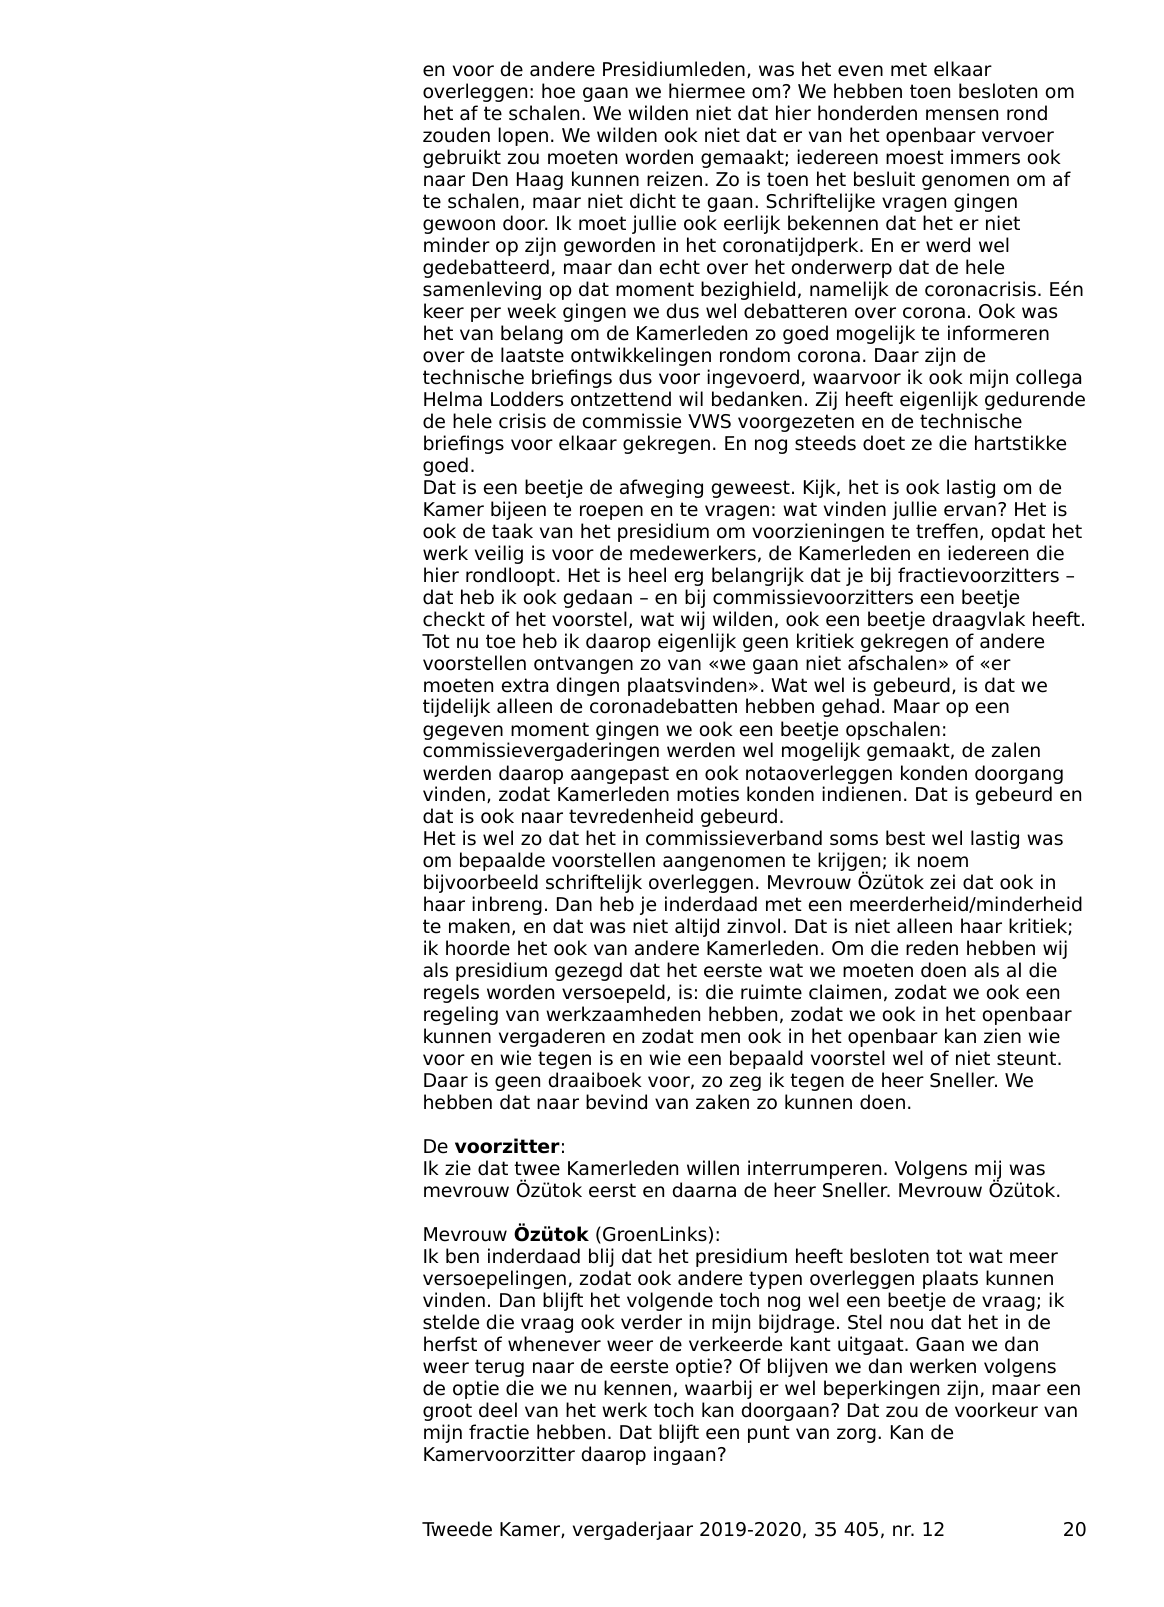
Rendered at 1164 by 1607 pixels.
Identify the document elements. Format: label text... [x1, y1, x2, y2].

text Ik zie dat twee Kamerleden willen interrumperen. Volgens mij was mevrouw Özütok eerst en daarna de heer Sneller. Mevrouw Özütok. [422, 1158, 1087, 1202]
text Mevrouw Özütok (GroenLinks): [422, 1224, 1087, 1246]
text De voorzitter: [422, 1136, 1087, 1158]
text Dat is een beetje de afweging geweest. Kijk, het is ook lastig om de Kamer bijeen te roepen en te vragen: wat vinden jullie ervan? Het is ook de taak van het presidium om voorzieningen te treffen, opdat het werk veilig is voor de medewerkers, de Kamerleden en iedereen die hier rondloopt. Het is heel erg belangrijk dat je bij fractievoorzitters – dat heb ik ook gedaan – en bij commissievoorzitters een beetje checkt of het voorstel, wat wij wilden, ook een beetje draagvlak heeft. Tot nu toe heb ik daarop eigenlijk geen kritiek gekregen of andere voorstellen ontvangen zo van «we gaan niet afschalen» of «er moeten extra dingen plaatsvinden». Wat wel is gebeurd, is dat we tijdelijk alleen de coronadebatten hebben gehad. Maar op een gegeven moment gingen we ook een beetje opschalen: commissievergaderingen werden wel mogelijk gemaakt, de zalen werden daarop aangepast en ook notaoverleggen konden doorgang vinden, zodat Kamerleden moties konden indienen. Dat is gebeurd en dat is ook naar tevredenheid gebeurd. [422, 477, 1087, 828]
text Het is wel zo dat het in commissieverband soms best wel lastig was om bepaalde voorstellen aangenomen te krijgen; ik noem bijvoorbeeld schriftelijk overleggen. Mevrouw Özütok zei dat ook in haar inbreng. Dan heb je inderdaad met een meerderheid/minderheid te maken, en dat was niet altijd zinvol. Dat is niet alleen haar kritiek; ik hoorde het ook van andere Kamerleden. Om die reden hebben wij als presidium gezegd dat het eerste wat we moeten doen als al die regels worden versoepeld, is: die ruimte claimen, zodat we ook een regeling van werkzaamheden hebben, zodat we ook in het openbaar kunnen vergaderen en zodat men ook in het openbaar kan zien wie voor en wie tegen is en wie een bepaald voorstel wel of niet steunt. Daar is geen draaiboek voor, zo zeg ik tegen de heer Sneller. We hebben dat naar bevind van zaken zo kunnen doen. [422, 828, 1087, 1114]
text en voor de andere Presidiumleden, was het even met elkaar overleggen: hoe gaan we hiermee om? We hebben toen besloten om het af te schalen. We wilden niet dat hier honderden mensen rond zouden lopen. We wilden ook niet dat er van het openbaar vervoer gebruikt zou moeten worden gemaakt; iedereen moest immers ook naar Den Haag kunnen reizen. Zo is toen het besluit genomen om af te schalen, maar niet dicht te gaan. Schriftelijke vragen gingen gewoon door. Ik moet jullie ook eerlijk bekennen dat het er niet minder op zijn geworden in het coronatijdperk. En er werd wel gedebatteerd, maar dan echt over het onderwerp dat de hele samenleving op dat moment bezighield, namelijk de coronacrisis. Eén keer per week gingen we dus wel debatteren over corona. Ook was het van belang om de Kamerleden zo goed mogelijk te informeren over de laatste ontwikkelingen rondom corona. Daar zijn de technische briefings dus voor ingevoerd, waarvoor ik ook mijn collega Helma Lodders ontzettend wil bedanken. Zij heeft eigenlijk gedurende de hele crisis de commissie VWS voorgezeten en de technische briefings voor elkaar gekregen. En nog steeds doet ze die hartstikke goed. [422, 59, 1087, 477]
text Ik ben inderdaad blij dat het presidium heeft besloten tot wat meer versoepelingen, zodat ook andere typen overleggen plaats kunnen vinden. Dan blijft het volgende toch nog wel een beetje de vraag; ik stelde die vraag ook verder in mijn bijdrage. Stel nou dat het in de herfst of whenever weer de verkeerde kant uitgaat. Gaan we dan weer terug naar de eerste optie? Of blijven we dan werken volgens de optie die we nu kennen, waarbij er wel beperkingen zijn, maar een groot deel van het werk toch kan doorgaan? Dat zou de voorkeur van mijn fractie hebben. Dat blijft een punt van zorg. Kan de Kamervoorzitter daarop ingaan? [422, 1246, 1087, 1466]
